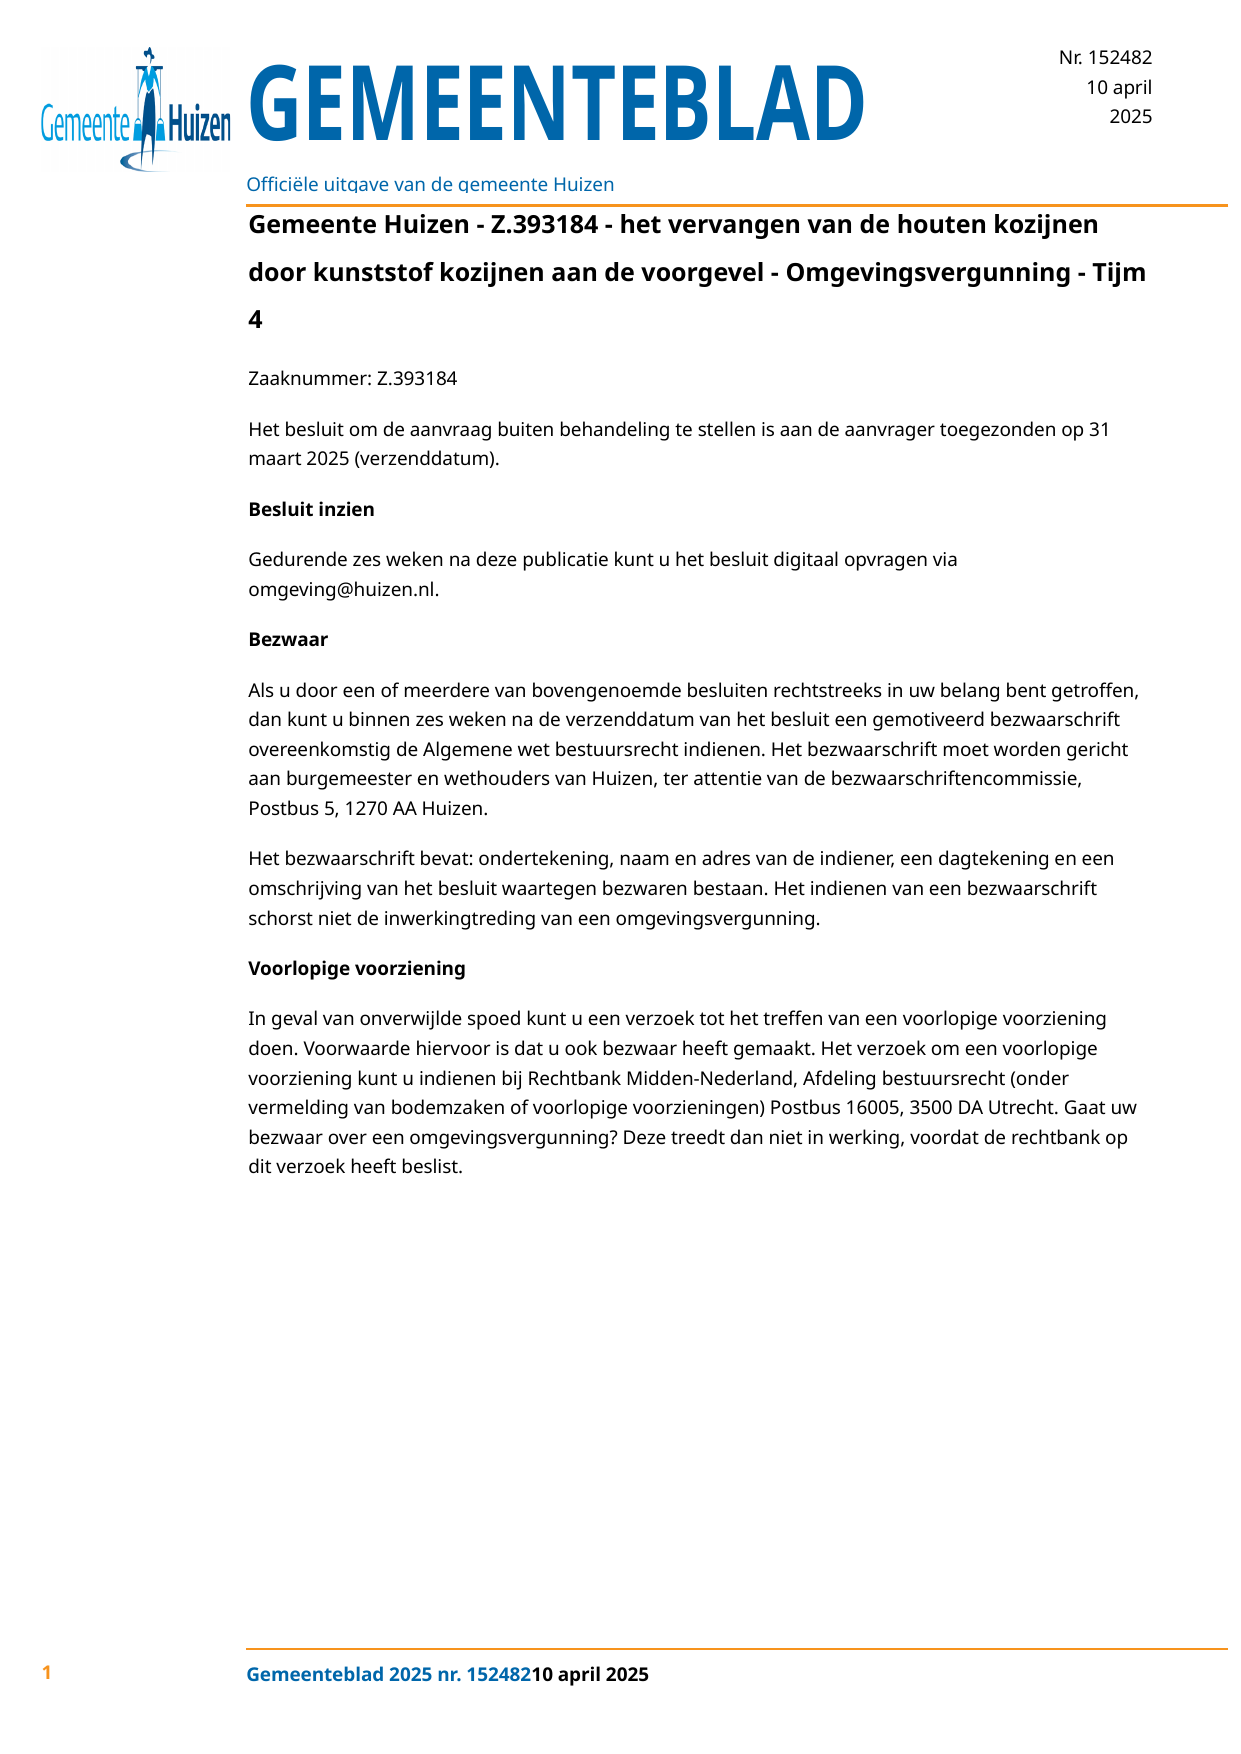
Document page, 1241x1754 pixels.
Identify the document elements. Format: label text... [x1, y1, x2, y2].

text Bezwaar [248, 626, 1152, 652]
text Het bezwaarschrift bevat: ondertekening, naam en adres van de indiener, een dagtekening en een omschrijving van het besluit waartegen bezwaren bestaan. Het indienen van een bezwaarschrift schorst niet de inwerkingtreding van een omgevingsvergunning. [248, 846, 1152, 930]
text Gemeente Huizen - Z.393184 - het vervangen van de houten kozijnen door kunststof kozijnen aan de voorgevel - Omgevingsvergunning - Tijm 4 [248, 207, 1152, 336]
text Als u door een of meerdere van bovengenoemde besluiten rechtstreeks in uw belang bent getroffen, dan kunt u binnen zes weken na de verzenddatum van het besluit een gemotiveerd bezwaarschrift overeenkomstig de Algemene wet bestuursrecht indienen. Het bezwaarschrift moet worden gericht aan burgemeester en wethouders van Huizen, ter attentie van de bezwaarschriftencommissie, Postbus 5, 1270 AA Huizen. [248, 677, 1152, 821]
picture [41, 47, 231, 172]
text Voorlopige voorziening [248, 955, 1152, 981]
text Zaaknummer: Z.393184 [248, 366, 1152, 391]
text Gedurende zes weken na deze publicatie kunt u het besluit digitaal opvragen via omgeving@huizen.nl. [248, 546, 1152, 602]
text Het besluit om de aanvraag buiten behandeling te stellen is aan de aanvrager toegezonden op 31 maart 2025 (verzenddatum). [248, 416, 1152, 471]
text In geval van onverwijlde spoed kunt u een verzoek tot het treffen van een voorlopige voorziening doen. Voorwaarde hiervoor is dat u ook bezwaar heeft gemaakt. Het verzoek om een voorlopige voorziening kunt u indienen bij Rechtbank Midden-Nederland, Afdeling bestuursrecht (onder vermelding van bodemzaken of voorlopige voorzieningen) Postbus 16005, 3500 DA Utrecht. Gaat uw bezwaar over een omgevingsvergunning? Deze treedt dan niet in werking, voordat de rechtbank op dit verzoek heeft beslist. [248, 1006, 1152, 1179]
text Besluit inzien [248, 496, 1152, 522]
